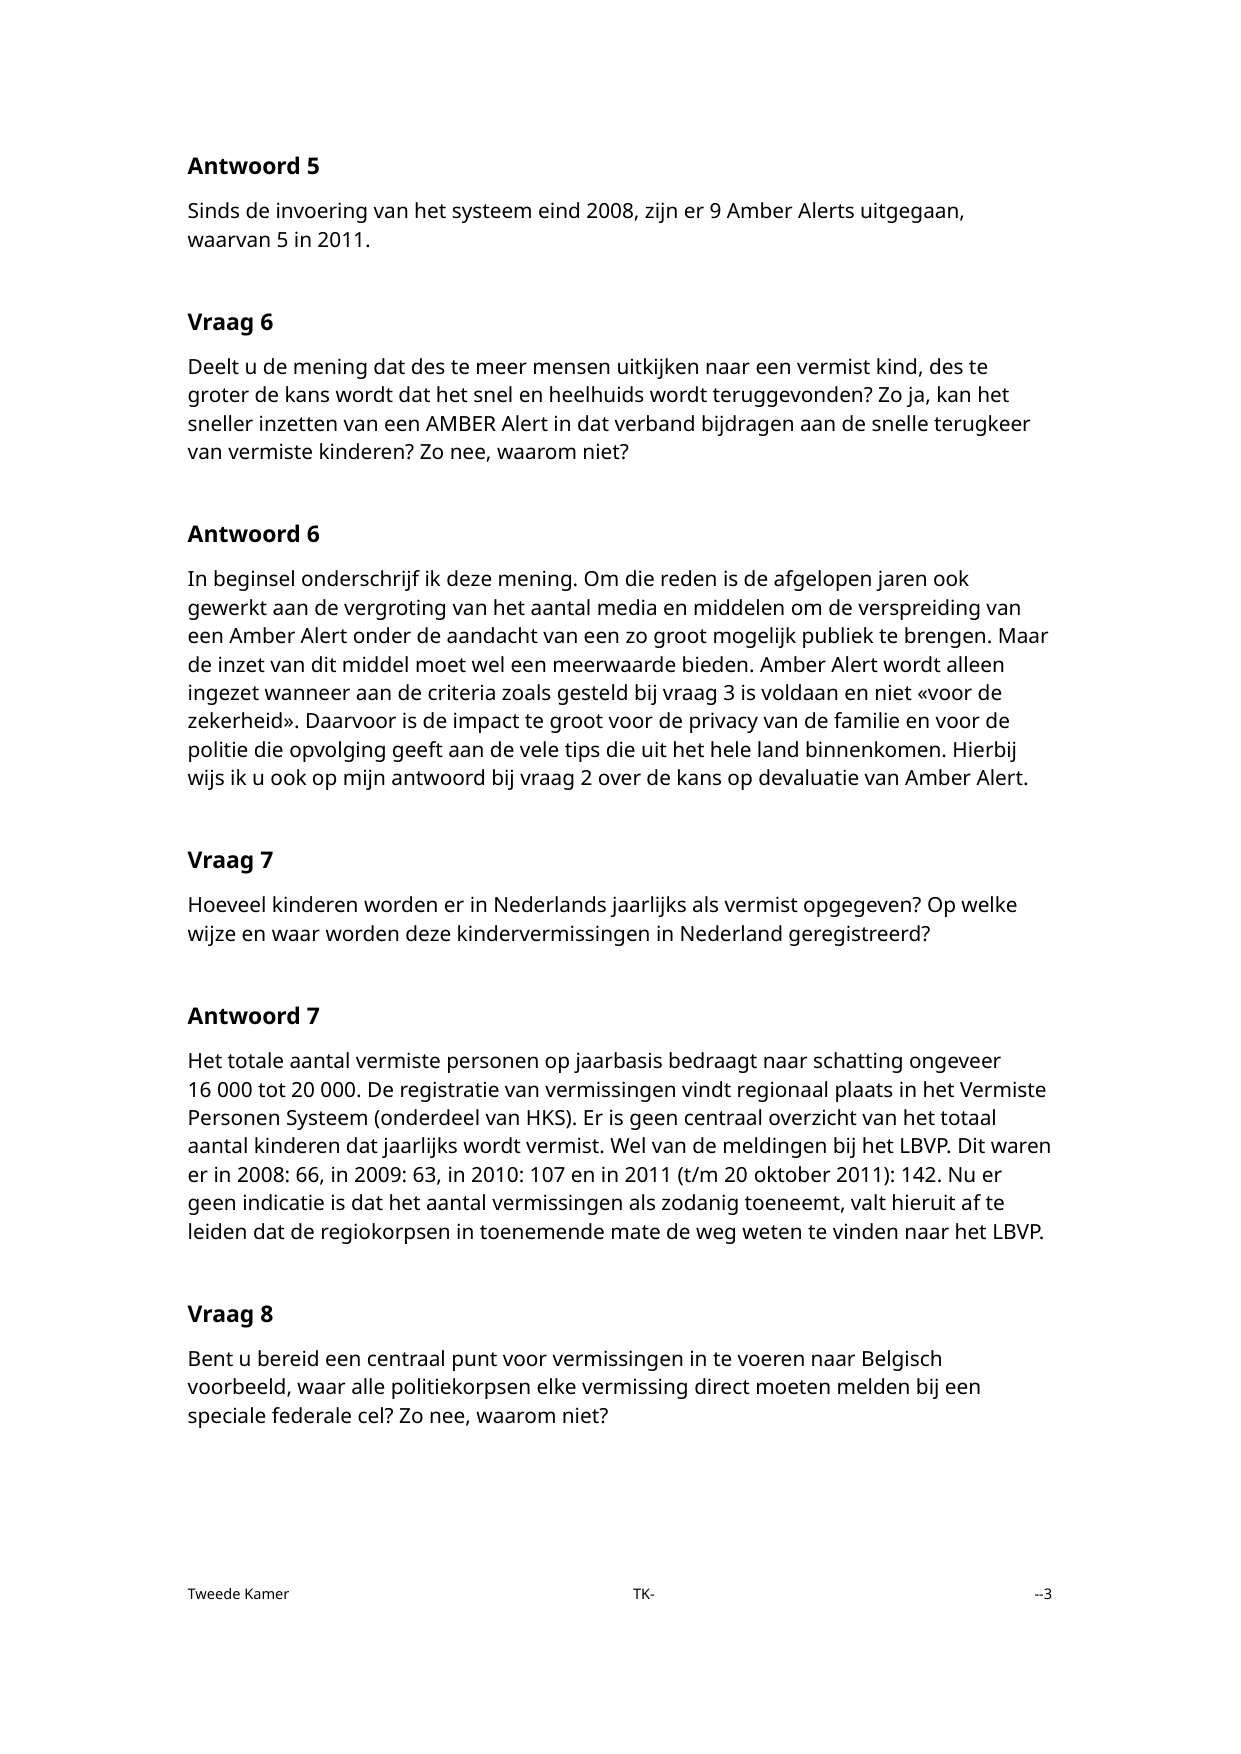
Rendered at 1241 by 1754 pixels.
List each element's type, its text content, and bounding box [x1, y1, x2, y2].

text Deelt u de mening dat des te meer mensen uitkijken naar een vermist kind, des te groter de kans wordt dat het snel en heelhuids wordt teruggevonden? Zo ja, kan het sneller inzetten van een AMBER Alert in dat verband bijdragen aan de snelle terugkeer van vermiste kinderen? Zo nee, waarom niet? [187, 352, 1053, 466]
text Het totale aantal vermiste personen op jaarbasis bedraagt naar schatting ongeveer 16 000 tot 20 000. De registratie van vermissingen vindt regionaal plaats in het Vermiste Personen Systeem (onderdeel van HKS). Er is geen centraal overzicht van het totaal aantal kinderen dat jaarlijks wordt vermist. Wel van de meldingen bij het LBVP. Dit waren er in 2008: 66, in 2009: 63, in 2010: 107 en in 2011 (t/m 20 oktober 2011): 142. Nu er geen indicatie is dat het aantal vermissingen als zodanig toeneemt, valt hieruit af te leiden dat de regiokorpsen in toenemende mate de weg weten te vinden naar het LBVP. [187, 1046, 1053, 1245]
subtitle Vraag 8 [187, 1298, 1053, 1329]
subtitle Antwoord 7 [187, 1000, 1053, 1031]
text Sinds de invoering van het systeem eind 2008, zijn er 9 Amber Alerts uitgegaan, waarvan 5 in 2011. [187, 196, 1053, 253]
text Hoeveel kinderen worden er in Nederlands jaarlijks als vermist opgegeven? Op welke wijze en waar worden deze kindervermissingen in Nederland geregistreerd? [187, 891, 1053, 947]
subtitle Antwoord 6 [187, 518, 1053, 549]
subtitle Antwoord 5 [187, 150, 1053, 181]
text Bent u bereid een centraal punt voor vermissingen in te voeren naar Belgisch voorbeeld, waar alle politiekorpsen elke vermissing direct moeten melden bij een speciale federale cel? Zo nee, waarom niet? [187, 1344, 1053, 1429]
subtitle Vraag 7 [187, 844, 1053, 876]
subtitle Vraag 6 [187, 306, 1053, 337]
text In beginsel onderschrijf ik deze mening. Om die reden is de afgelopen jaren ook gewerkt aan de vergroting van het aantal media en middelen om de verspreiding van een Amber Alert onder de aandacht van een zo groot mogelijk publiek te brengen. Maar de inzet van dit middel moet wel een meerwaarde bieden. Amber Alert wordt alleen ingezet wanneer aan de criteria zoals gesteld bij vraag 3 is voldaan en niet «voor de zekerheid». Daarvoor is de impact te groot voor de privacy van de familie en voor de politie die opvolging geeft aan de vele tips die uit het hele land binnenkomen. Hierbij wijs ik u ook op mijn antwoord bij vraag 2 over de kans op devaluatie van Amber Alert. [187, 564, 1053, 792]
